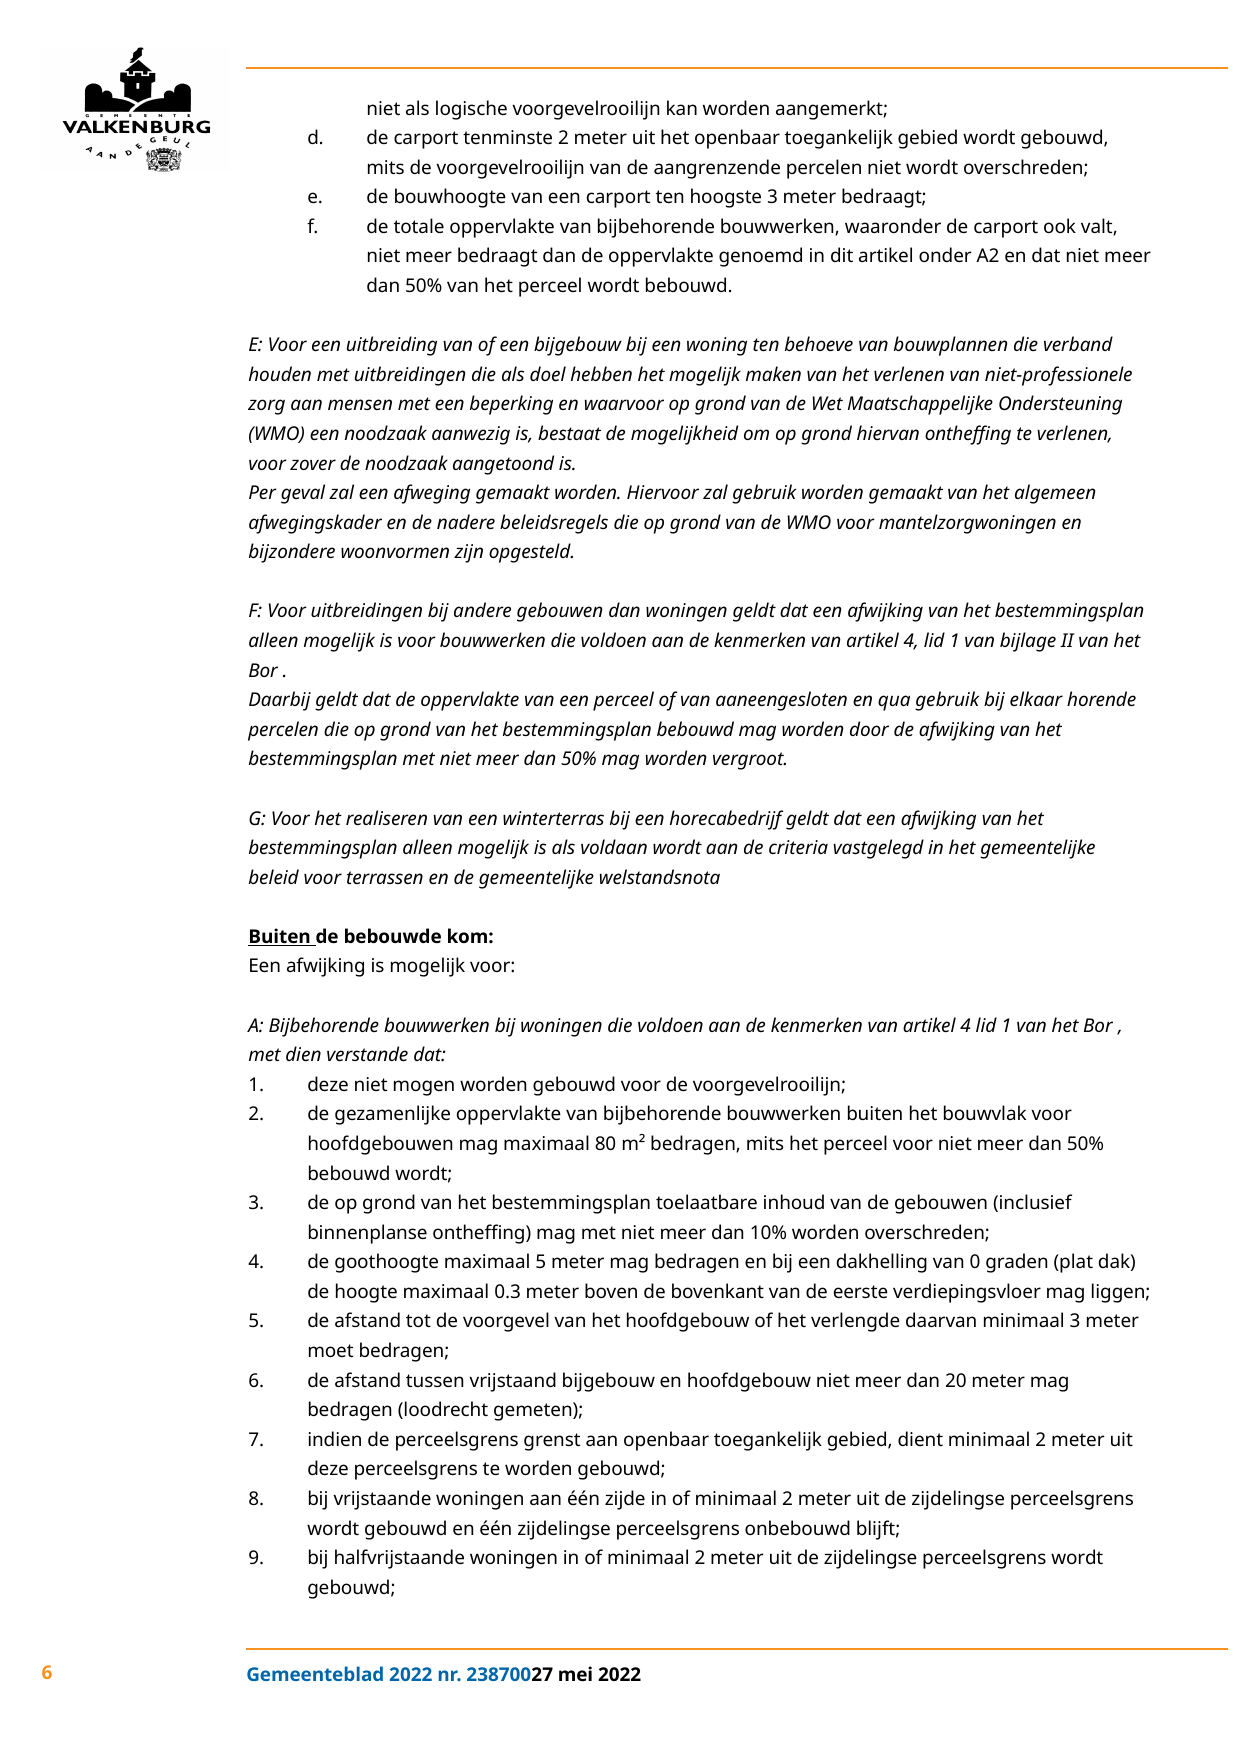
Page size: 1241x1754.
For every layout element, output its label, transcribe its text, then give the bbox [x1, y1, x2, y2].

text Buiten de bebouwde kom: [248, 923, 1152, 949]
list bij halfvrijstaande woningen in of minimaal 2 meter uit de zijdelingse perceelsgrens wordt gebouwd; [248, 1544, 1152, 1600]
text A: Bijbehorende bouwwerken bij woningen die voldoen aan de kenmerken van artikel 4 lid 1 van het Bor , met dien verstande dat: [248, 1012, 1152, 1067]
text E: Voor een uitbreiding van of een bijgebouw bij een woning ten behoeve van bouwplannen die verband houden met uitbreidingen die als doel hebben het mogelijk maken van het verlenen van niet-professionele zorg aan mensen met een beperking en waarvoor op grond van de Wet Maatschappelijke Ondersteuning (WMO) een noodzaak aanwezig is, bestaat de mogelijkheid om op grond hiervan ontheffing te verlenen, voor zover de noodzaak aangetoond is. [248, 331, 1152, 476]
list de afstand tot de voorgevel van het hoofdgebouw of het verlengde daarvan minimaal 3 meter moet bedragen; [248, 1308, 1152, 1363]
text Daarbij geldt dat de oppervlakte van een perceel of van aaneengesloten en qua gebruik bij elkaar horende percelen die op grond van het bestemmingsplan bebouwd mag worden door de afwijking van het bestemmingsplan met niet meer dan 50% mag worden vergroot. [248, 686, 1152, 771]
list de afstand tussen vrijstaand bijgebouw en hoofdgebouw niet meer dan 20 meter mag bedragen (loodrecht gemeten); [248, 1367, 1152, 1422]
list de carport tenminste 2 meter uit het openbaar toegankelijk gebied wordt gebouwd, mits de voorgevelrooilijn van de aangrenzende percelen niet wordt overschreden; [307, 124, 1152, 180]
picture [41, 47, 231, 172]
text F: Voor uitbreidingen bij andere gebouwen dan woningen geldt dat een afwijking van het bestemmingsplan alleen mogelijk is voor bouwwerken die voldoen aan de kenmerken van artikel 4, lid 1 van bijlage II van het Bor . [248, 598, 1152, 683]
list de gezamenlijke oppervlakte van bijbehorende bouwwerken buiten het bouwvlak voor hoofdgebouwen mag maximaal 80 m² bedragen, mits het perceel voor niet meer dan 50% bebouwd wordt; [248, 1101, 1152, 1186]
list deze niet mogen worden gebouwd voor de voorgevelrooilijn; [248, 1071, 1152, 1097]
list indien de perceelsgrens grenst aan openbaar toegankelijk gebied, dient minimaal 2 meter uit deze perceelsgrens te worden gebouwd; [248, 1426, 1152, 1481]
list de totale oppervlakte van bijbehorende bouwwerken, waaronder de carport ook valt, niet meer bedraagt dan de oppervlakte genoemd in dit artikel onder A2 en dat niet meer dan 50% van het perceel wordt bebouwd. [307, 213, 1152, 298]
list niet als logische voorgevelrooilijn kan worden aangemerkt; [307, 95, 1152, 121]
list bij vrijstaande woningen aan één zijde in of minimaal 2 meter uit de zijdelingse perceelsgrens wordt gebouwd en één zijdelingse perceelsgrens onbebouwd blijft; [248, 1485, 1152, 1541]
text G: Voor het realiseren van een winterterras bij een horecabedrijf geldt dat een afwijking van het bestemmingsplan alleen mogelijk is als voldaan wordt aan de criteria vastgelegd in het gemeentelijke beleid voor terrassen en de gemeentelijke welstandsnota [248, 805, 1152, 890]
list de bouwhoogte van een carport ten hoogste 3 meter bedraagt; [307, 183, 1152, 209]
text Per geval zal een afweging gemaakt worden. Hiervoor zal gebruik worden gemaakt van het algemeen afwegingskader en de nadere beleidsregels die op grond van de WMO voor mantelzorgwoningen en bijzondere woonvormen zijn opgesteld. [248, 479, 1152, 564]
text Een afwijking is mogelijk voor: [248, 953, 1152, 978]
list de op grond van het bestemmingsplan toelaatbare inhoud van de gebouwen (inclusief binnenplanse ontheffing) mag met niet meer dan 10% worden overschreden; [248, 1189, 1152, 1245]
list de goothoogte maximaal 5 meter mag bedragen en bij een dakhelling van 0 graden (plat dak) de hoogte maximaal 0.3 meter boven de bovenkant van de eerste verdiepingsvloer mag liggen; [248, 1248, 1152, 1304]
